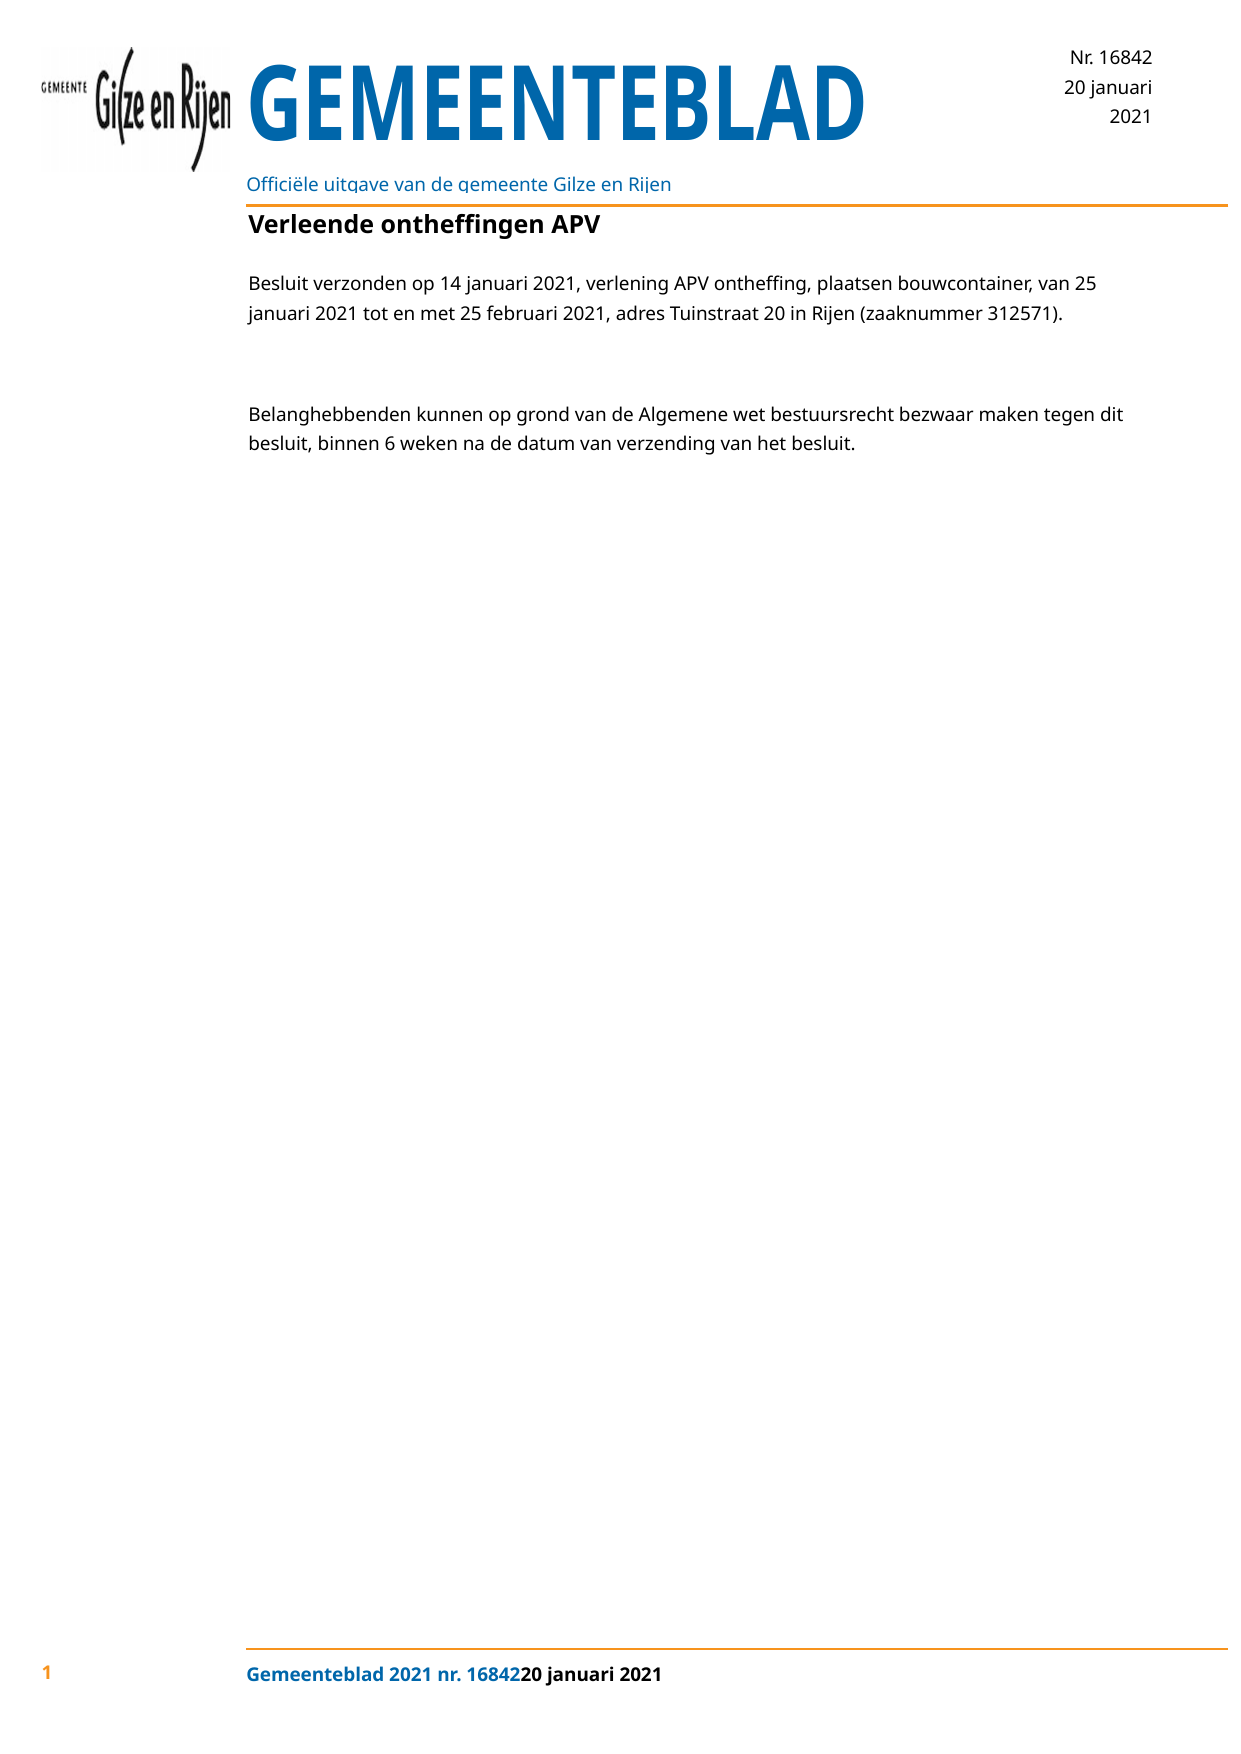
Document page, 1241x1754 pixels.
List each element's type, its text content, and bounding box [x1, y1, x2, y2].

text Belanghebbenden kunnen op grond van de Algemene wet bestuursrecht bezwaar maken tegen dit besluit, binnen 6 weken na de datum van verzending van het besluit. [248, 401, 1152, 456]
text Verleende ontheffingen APV [248, 207, 1152, 241]
text Besluit verzonden op 14 januari 2021, verlening APV ontheffing, plaatsen bouwcontainer, van 25 januari 2021 tot en met 25 februari 2021, adres Tuinstraat 20 in Rijen (zaaknummer 312571). [248, 270, 1152, 326]
picture [41, 47, 231, 172]
